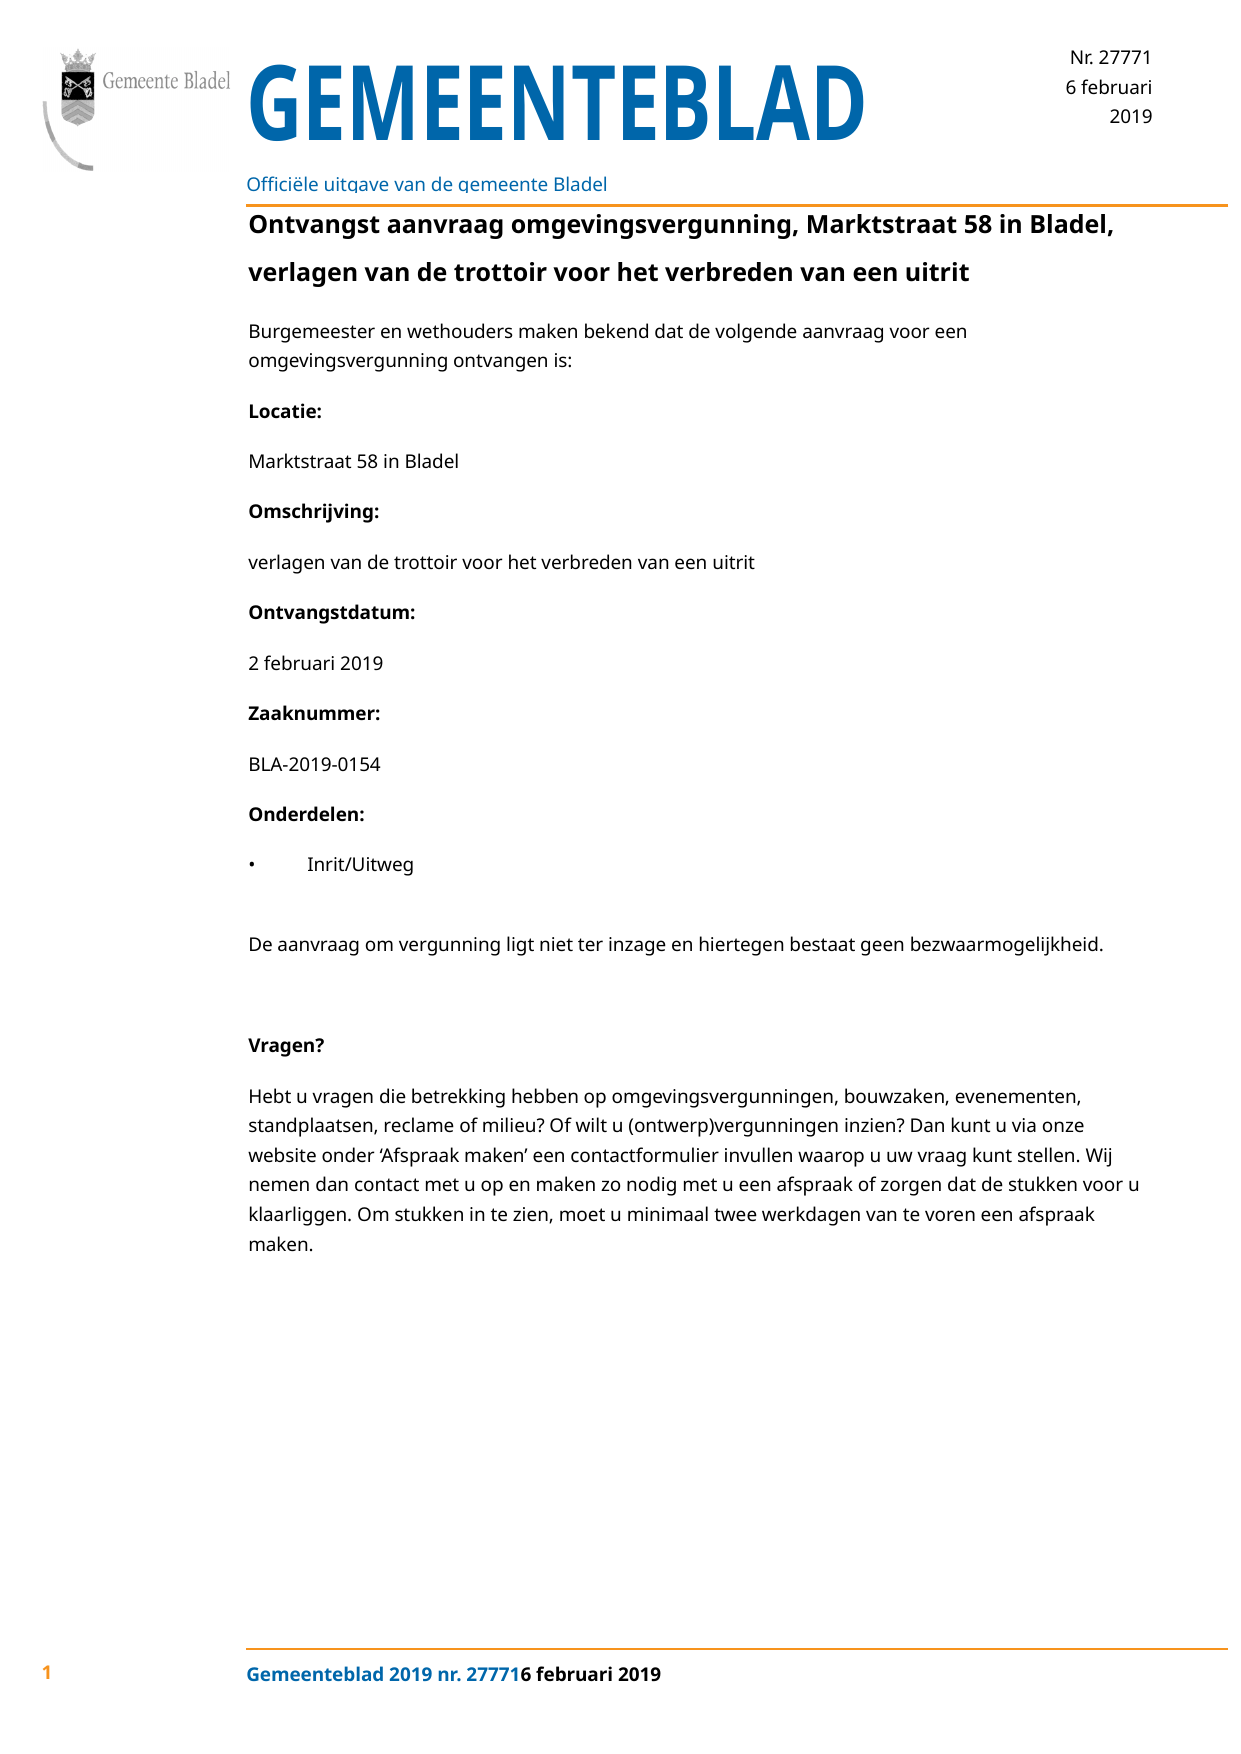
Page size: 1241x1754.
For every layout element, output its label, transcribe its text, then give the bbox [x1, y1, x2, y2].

text Locatie: [248, 398, 1152, 424]
text BLA-2019-0154 [248, 751, 1152, 777]
text De aanvraag om vergunning ligt niet ter inzage en hiertegen bestaat geen bezwaarmogelijkheid. [248, 932, 1152, 957]
text Burgemeester en wethouders maken bekend dat de volgende aanvraag voor een omgevingsvergunning ontvangen is: [248, 318, 1152, 373]
text verlagen van de trottoir voor het verbreden van een uitrit [248, 549, 1152, 575]
picture [41, 47, 231, 172]
text Marktstraat 58 in Bladel [248, 448, 1152, 474]
text Hebt u vragen die betrekking hebben op omgevingsvergunningen, bouwzaken, evenementen, standplaatsen, reclame of milieu? Of wilt u (ontwerp)vergunningen inzien? Dan kunt u via onze website onder ‘Afspraak maken’ een contactformulier invullen waarop u uw vraag kunt stellen. Wij nemen dan contact met u op en maken zo nodig met u een afspraak of zorgen dat de stukken voor u klaarliggen. Om stukken in te zien, moet u minimaal twee werkdagen van te voren een afspraak maken. [248, 1083, 1152, 1257]
text 2 februari 2019 [248, 650, 1152, 676]
list Inrit/Uitweg [248, 852, 1152, 877]
text Zaaknummer: [248, 700, 1152, 726]
text Vragen? [248, 1032, 1152, 1058]
text Ontvangst aanvraag omgevingsvergunning, Marktstraat 58 in Bladel, verlagen van de trottoir voor het verbreden van een uitrit [248, 207, 1152, 288]
text Omschrijving: [248, 499, 1152, 524]
text Ontvangstdatum: [248, 599, 1152, 625]
text Onderdelen: [248, 801, 1152, 827]
